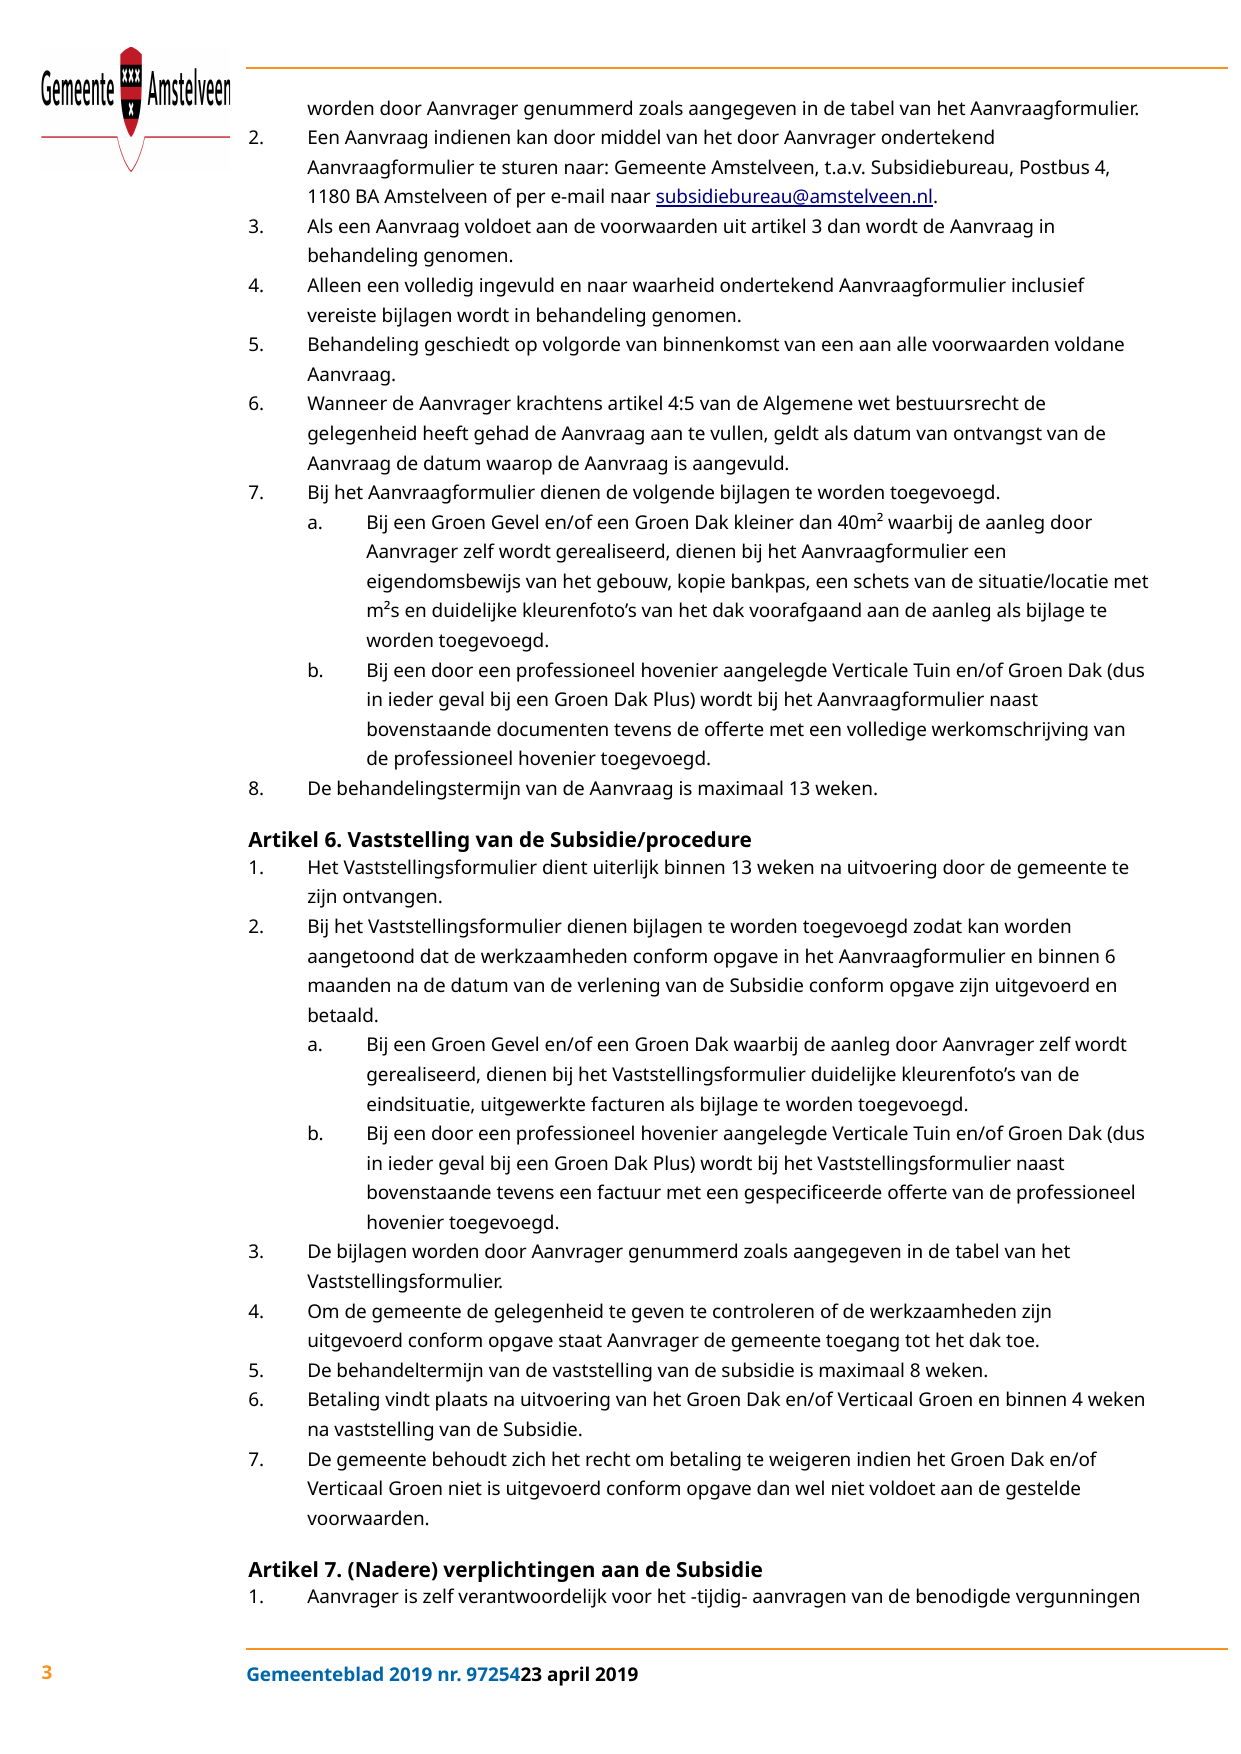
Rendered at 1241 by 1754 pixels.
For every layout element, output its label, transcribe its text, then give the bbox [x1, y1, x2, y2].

picture [41, 47, 231, 172]
text Artikel 7. (Nadere) verplichtingen aan de Subsidie [248, 1555, 1152, 1584]
list Aanvrager is zelf verantwoordelijk voor het -tijdig- aanvragen van de benodigde vergunningen [248, 1584, 1152, 1609]
list Een Aanvraag indienen kan door middel van het door Aanvrager ondertekend Aanvraagformulier te sturen naar: Gemeente Amstelveen, t.a.v. Subsidiebureau, Postbus 4, 1180 BA Amstelveen of per e-mail naar subsidiebureau@amstelveen.nl. [248, 124, 1152, 209]
list Als een Aanvraag voldoet aan de voorwaarden uit artikel 3 dan wordt de Aanvraag in behandeling genomen. [248, 213, 1152, 268]
list Bij een door een professioneel hovenier aangelegde Verticale Tuin en/of Groen Dak (dus in ieder geval bij een Groen Dak Plus) wordt bij het Aanvraagformulier naast bovenstaande documenten tevens de offerte met een volledige werkomschrijving van de professioneel hovenier toegevoegd. [307, 657, 1152, 771]
text Artikel 6. Vaststelling van de Subsidie/procedure [248, 826, 1152, 854]
list Om de gemeente de gelegenheid te geven te controleren of de werkzaamheden zijn uitgevoerd conform opgave staat Aanvrager de gemeente toegang tot het dak toe. [248, 1298, 1152, 1353]
list Bij een door een professioneel hovenier aangelegde Verticale Tuin en/of Groen Dak (dus in ieder geval bij een Groen Dak Plus) wordt bij het Vaststellingsformulier naast bovenstaande tevens een factuur met een gespecificeerde offerte van de professioneel hovenier toegevoegd. [307, 1120, 1152, 1235]
list Betaling vindt plaats na uitvoering van het Groen Dak en/of Verticaal Groen en binnen 4 weken na vaststelling van de Subsidie. [248, 1387, 1152, 1442]
list worden door Aanvrager genummerd zoals aangegeven in de tabel van het Aanvraagformulier. [248, 95, 1152, 121]
list Bij een Groen Gevel en/of een Groen Dak kleiner dan 40m² waarbij de aanleg door Aanvrager zelf wordt gerealiseerd, dienen bij het Aanvraagformulier een eigendomsbewijs van het gebouw, kopie bankpas, een schets van de situatie/locatie met m²s en duidelijke kleurenfoto’s van het dak voorafgaand aan de aanleg als bijlage te worden toegevoegd. [307, 509, 1152, 653]
list Wanneer de Aanvrager krachtens artikel 4:5 van de Algemene wet bestuursrecht de gelegenheid heeft gehad de Aanvraag aan te vullen, geldt als datum van ontvangst van de Aanvraag de datum waarop de Aanvraag is aangevuld. [248, 391, 1152, 476]
list Bij het Vaststellingsformulier dienen bijlagen te worden toegevoegd zodat kan worden aangetoond dat de werkzaamheden conform opgave in het Aanvraagformulier en binnen 6 maanden na de datum van de verlening van de Subsidie conform opgave zijn uitgevoerd en betaald. [248, 913, 1152, 1028]
list Bij een Groen Gevel en/of een Groen Dak waarbij de aanleg door Aanvrager zelf wordt gerealiseerd, dienen bij het Vaststellingsformulier duidelijke kleurenfoto’s van de eindsituatie, uitgewerkte facturen als bijlage te worden toegevoegd. [307, 1032, 1152, 1116]
list De behandelingstermijn van de Aanvraag is maximaal 13 weken. [248, 775, 1152, 801]
list De bijlagen worden door Aanvrager genummerd zoals aangegeven in de tabel van het Vaststellingsformulier. [248, 1239, 1152, 1294]
list Behandeling geschiedt op volgorde van binnenkomst van een aan alle voorwaarden voldane Aanvraag. [248, 331, 1152, 387]
list Het Vaststellingsformulier dient uiterlijk binnen 13 weken na uitvoering door de gemeente te zijn ontvangen. [248, 854, 1152, 909]
list De behandeltermijn van de vaststelling van de subsidie is maximaal 8 weken. [248, 1357, 1152, 1383]
list Alleen een volledig ingevuld en naar waarheid ondertekend Aanvraagformulier inclusief vereiste bijlagen wordt in behandeling genomen. [248, 272, 1152, 328]
list De gemeente behoudt zich het recht om betaling te weigeren indien het Groen Dak en/of Verticaal Groen niet is uitgevoerd conform opgave dan wel niet voldoet aan de gestelde voorwaarden. [248, 1446, 1152, 1531]
list Bij het Aanvraagformulier dienen de volgende bijlagen te worden toegevoegd. [248, 479, 1152, 505]
